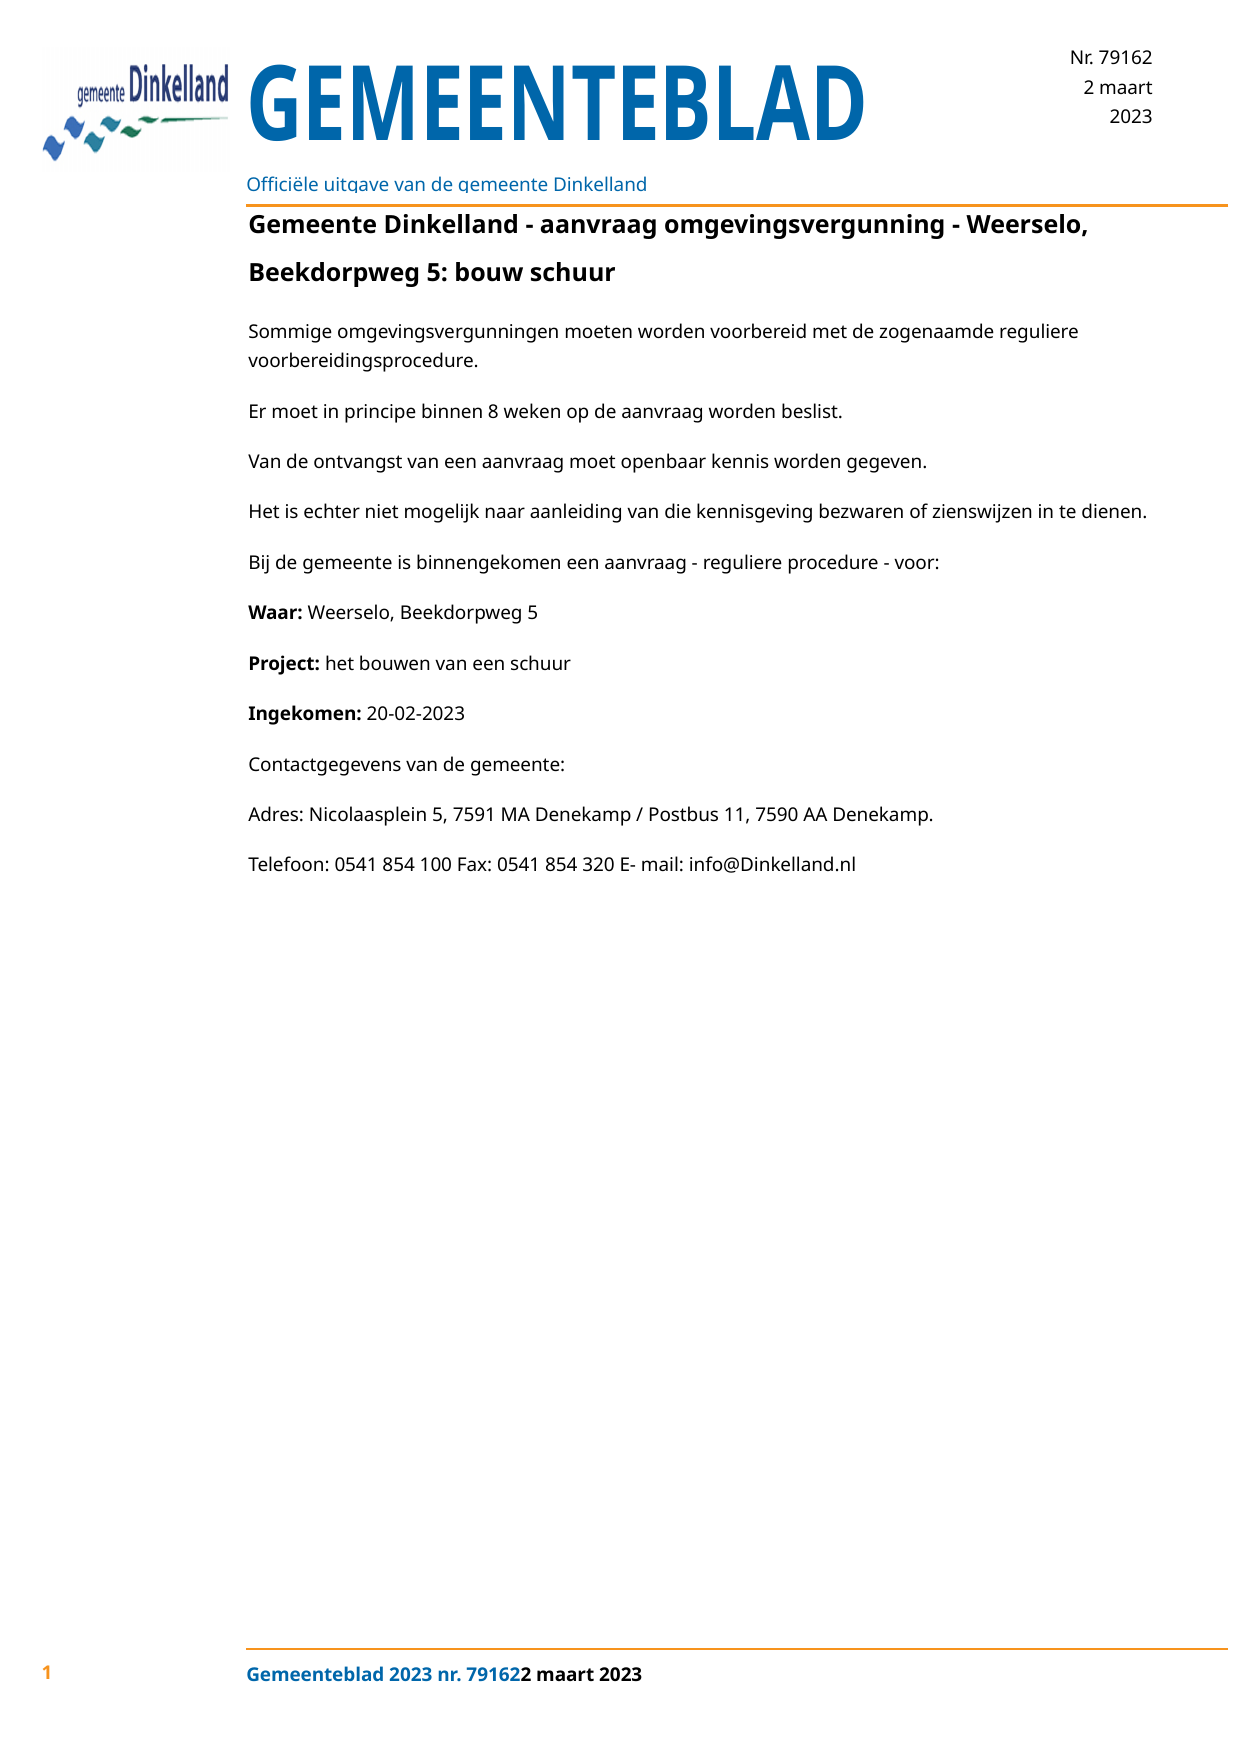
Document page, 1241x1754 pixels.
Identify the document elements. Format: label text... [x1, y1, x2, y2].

text Bij de gemeente is binnengekomen een aanvraag - reguliere procedure - voor: [248, 549, 1152, 575]
text Er moet in principe binnen 8 weken op de aanvraag worden beslist. [248, 398, 1152, 424]
text Van de ontvangst van een aanvraag moet openbaar kennis worden gegeven. [248, 448, 1152, 474]
text Contactgegevens van de gemeente: [248, 751, 1152, 777]
picture [41, 47, 231, 172]
text Ingekomen: 20-02-2023 [248, 700, 1152, 726]
text Adres: Nicolaasplein 5, 7591 MA Denekamp / Postbus 11, 7590 AA Denekamp. [248, 801, 1152, 827]
text Telefoon: 0541 854 100 Fax: 0541 854 320 E- mail: info@Dinkelland.nl [248, 852, 1152, 877]
text Sommige omgevingsvergunningen moeten worden voorbereid met de zogenaamde reguliere voorbereidingsprocedure. [248, 318, 1152, 373]
text Project: het bouwen van een schuur [248, 650, 1152, 676]
text Het is echter niet mogelijk naar aanleiding van die kennisgeving bezwaren of zienswijzen in te dienen. [248, 499, 1152, 524]
text Waar: Weerselo, Beekdorpweg 5 [248, 599, 1152, 625]
text Gemeente Dinkelland - aanvraag omgevingsvergunning - Weerselo, Beekdorpweg 5: bouw schuur [248, 207, 1152, 288]
